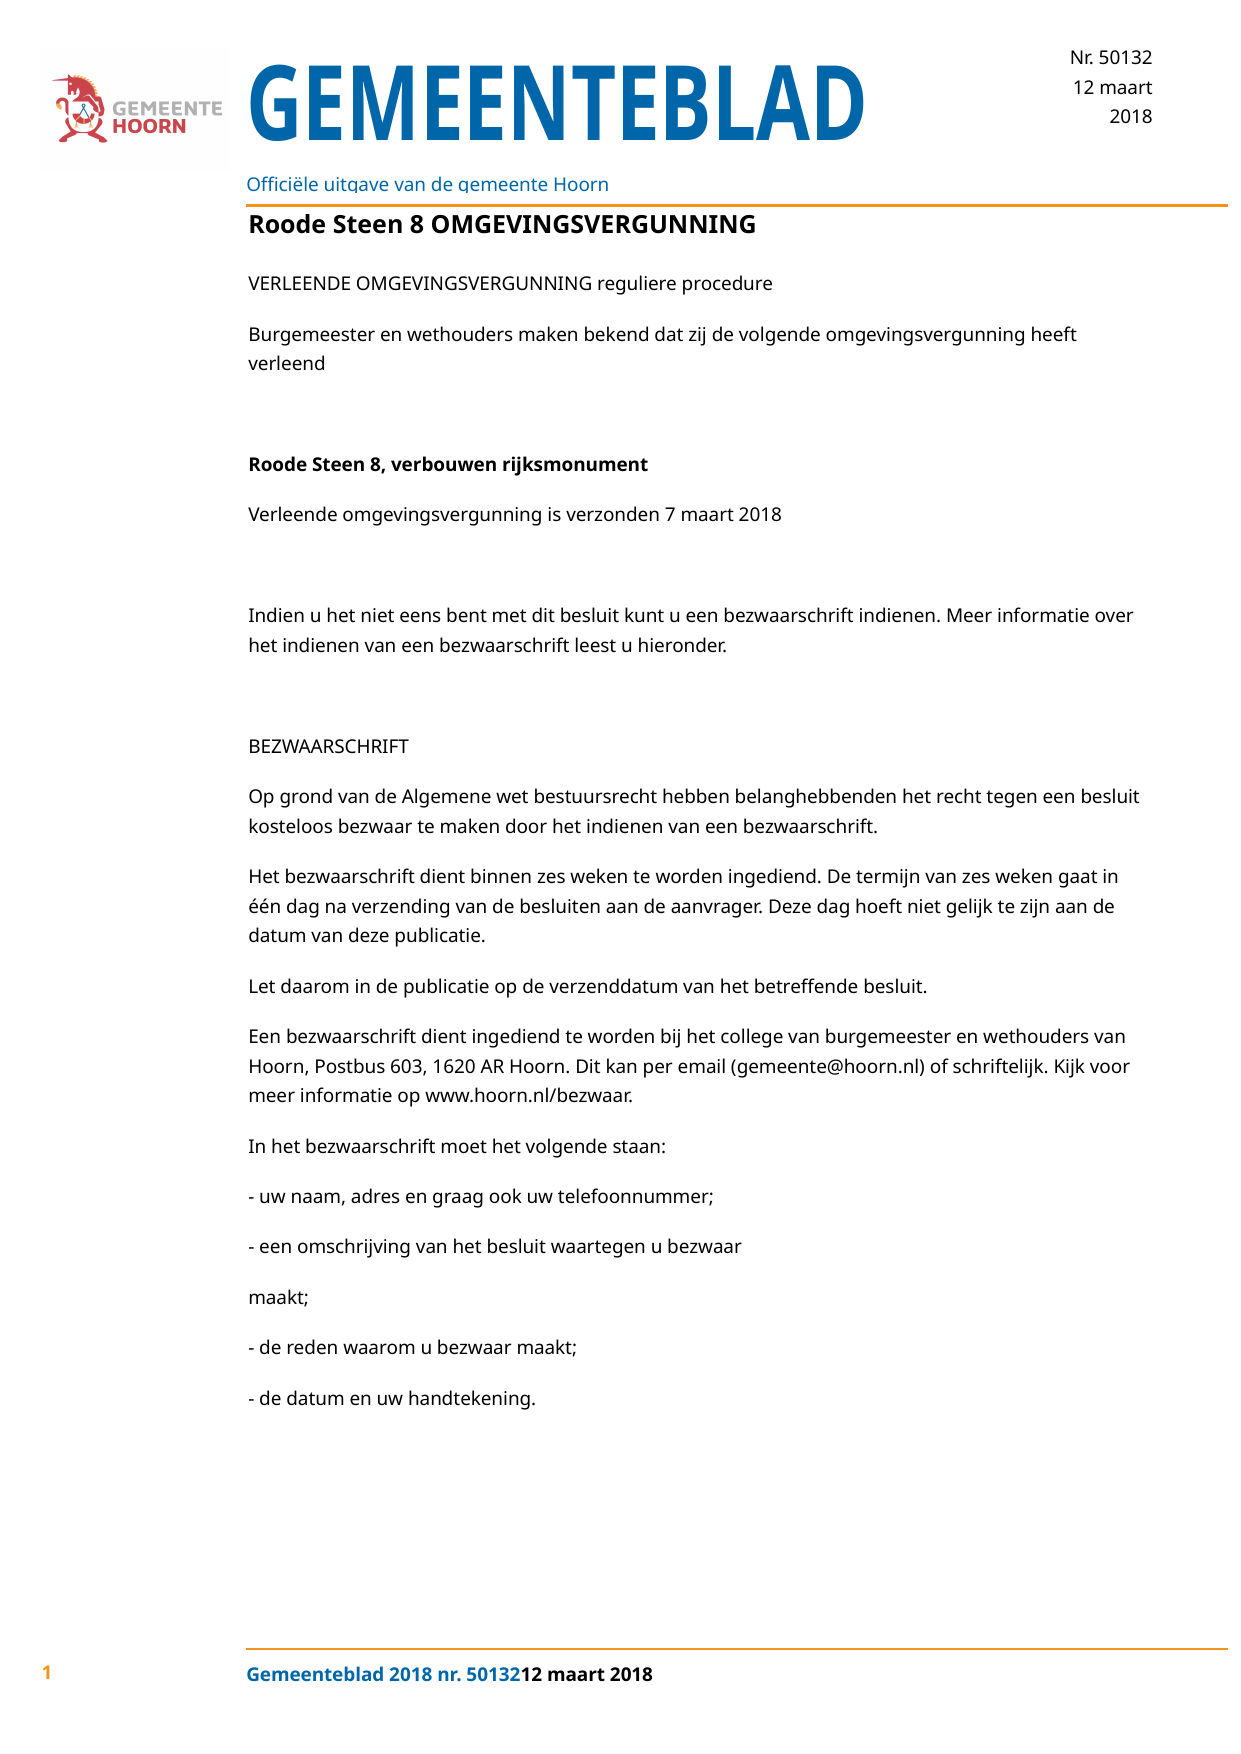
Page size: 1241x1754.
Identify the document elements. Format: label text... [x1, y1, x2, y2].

text Een bezwaarschrift dient ingediend te worden bij het college van burgemeester en wethouders van Hoorn, Postbus 603, 1620 AR Hoorn. Dit kan per email (gemeente@hoorn.nl) of schriftelijk. Kijk voor meer informatie op www.hoorn.nl/bezwaar. [248, 1023, 1152, 1108]
text Let daarom in de publicatie op de verzenddatum van het betreffende besluit. [248, 973, 1152, 998]
text - uw naam, adres en graag ook uw telefoonnummer; [248, 1183, 1152, 1209]
text BEZWAARSCHRIFT [248, 733, 1152, 758]
picture [41, 47, 231, 172]
text Roode Steen 8, verbouwen rijksmonument [248, 451, 1152, 477]
text Burgemeester en wethouders maken bekend dat zij de volgende omgevingsvergunning heeft verleend [248, 321, 1152, 376]
text Roode Steen 8 OMGEVINGSVERGUNNING [248, 207, 1152, 241]
text - een omschrijving van het besluit waartegen u bezwaar [248, 1234, 1152, 1259]
text Het bezwaarschrift dient binnen zes weken te worden ingediend. De termijn van zes weken gaat in één dag na verzending van de besluiten aan de aanvrager. Deze dag hoeft niet gelijk te zijn aan de datum van deze publicatie. [248, 863, 1152, 948]
text - de datum en uw handtekening. [248, 1385, 1152, 1411]
text Indien u het niet eens bent met dit besluit kunt u een bezwaarschrift indienen. Meer informatie over het indienen van een bezwaarschrift leest u hieronder. [248, 602, 1152, 658]
text In het bezwaarschrift moet het volgende staan: [248, 1133, 1152, 1158]
text - de reden waarom u bezwaar maakt; [248, 1334, 1152, 1360]
text Verleende omgevingsvergunning is verzonden 7 maart 2018 [248, 502, 1152, 527]
text maakt; [248, 1284, 1152, 1310]
text VERLEENDE OMGEVINGSVERGUNNING reguliere procedure [248, 270, 1152, 296]
text Op grond van de Algemene wet bestuursrecht hebben belanghebbenden het recht tegen een besluit kosteloos bezwaar te maken door het indienen van een bezwaarschrift. [248, 783, 1152, 838]
